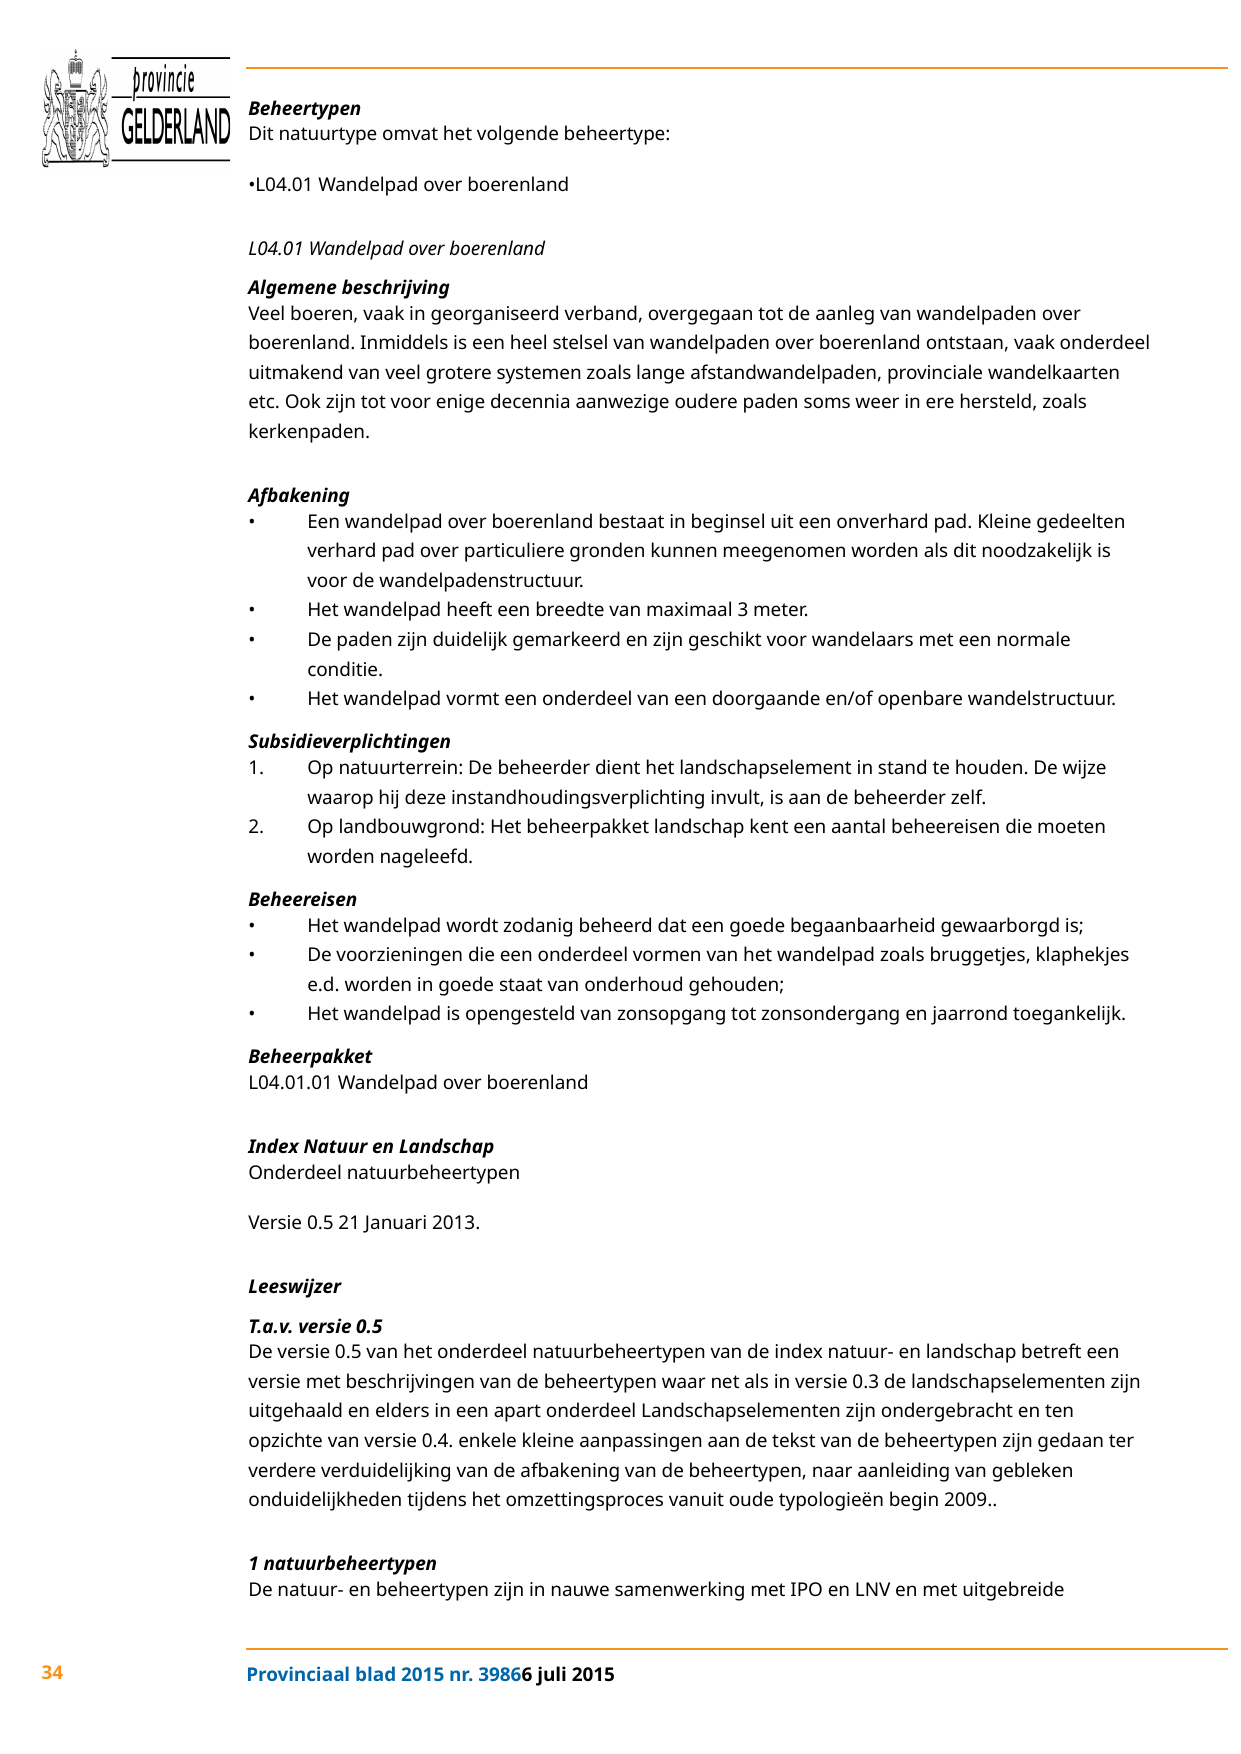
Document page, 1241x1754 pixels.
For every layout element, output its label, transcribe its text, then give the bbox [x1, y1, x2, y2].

picture [41, 47, 231, 172]
text Onderdeel natuurbeheertypen [248, 1159, 1152, 1185]
text Beheerpakket [248, 1044, 1152, 1069]
text Veel boeren, vaak in georganiseerd verband, overgegaan tot de aanleg van wandelpaden over boerenland. Inmiddels is een heel stelsel van wandelpaden over boerenland ontstaan, vaak onderdeel uitmakend van veel grotere systemen zoals lange afstandwandelpaden, provinciale wandelkaarten etc. Ook zijn tot voor enige decennia aanwezige oudere paden soms weer in ere hersteld, zoals kerkenpaden. [248, 300, 1152, 444]
text Beheertypen [248, 95, 1152, 121]
list Een wandelpad over boerenland bestaat in beginsel uit een onverhard pad. Kleine gedeelten verhard pad over particuliere gronden kunnen meegenomen worden als dit noodzakelijk is voor de wandelpadenstructuur. [248, 508, 1152, 593]
text Beheereisen [248, 886, 1152, 912]
text De versie 0.5 van het onderdeel natuurbeheertypen van de index natuur- en landschap betreft een versie met beschrijvingen van de beheertypen waar net als in versie 0.3 de landschapselementen zijn uitgehaald en elders in een apart onderdeel Landschapselementen zijn ondergebracht en ten opzichte van versie 0.4. enkele kleine aanpassingen aan de tekst van de beheertypen zijn gedaan ter verdere verduidelijking van de afbakening van de beheertypen, naar aanleiding van gebleken onduidelijkheden tijdens het omzettingsproces vanuit oude typologieën begin 2009.. [248, 1338, 1152, 1512]
text Subsidieverplichtingen [248, 728, 1152, 754]
text Algemene beschrijving [248, 274, 1152, 300]
list De voorzieningen die een onderdeel vormen van het wandelpad zoals bruggetjes, klaphekjes e.d. worden in goede staat van onderhoud gehouden; [248, 941, 1152, 997]
list De paden zijn duidelijk gemarkeerd en zijn geschikt voor wandelaars met een normale conditie. [248, 626, 1152, 682]
list Het wandelpad wordt zodanig beheerd dat een goede begaanbaarheid gewaarborgd is; [248, 912, 1152, 938]
text Afbakening [248, 482, 1152, 508]
text L04.01.01 Wandelpad over boerenland [248, 1069, 1152, 1095]
list Op natuurterrein: De beheerder dient het landschapselement in stand te houden. De wijze waarop hij deze instandhoudingsverplichting invult, is aan de beheerder zelf. [248, 754, 1152, 809]
list Het wandelpad heeft een breedte van maximaal 3 meter. [248, 597, 1152, 622]
text L04.01 Wandelpad over boerenland [248, 235, 1152, 261]
text 1 natuurbeheertypen [248, 1550, 1152, 1576]
text •L04.01 Wandelpad over boerenland [248, 171, 1152, 197]
text De natuur- en beheertypen zijn in nauwe samenwerking met IPO en LNV en met uitgebreide [248, 1576, 1152, 1602]
text Dit natuurtype omvat het volgende beheertype: [248, 121, 1152, 146]
text T.a.v. versie 0.5 [248, 1313, 1152, 1338]
text Versie 0.5 21 Januari 2013. [248, 1209, 1152, 1235]
list Het wandelpad vormt een onderdeel van een doorgaande en/of openbare wandelstructuur. [248, 685, 1152, 711]
text Leeswijzer [248, 1273, 1152, 1299]
list Het wandelpad is opengesteld van zonsopgang tot zonsondergang en jaarrond toegankelijk. [248, 1001, 1152, 1026]
list Op landbouwgrond: Het beheerpakket landschap kent een aantal beheereisen die moeten worden nageleefd. [248, 813, 1152, 869]
text Index Natuur en Landschap [248, 1133, 1152, 1159]
